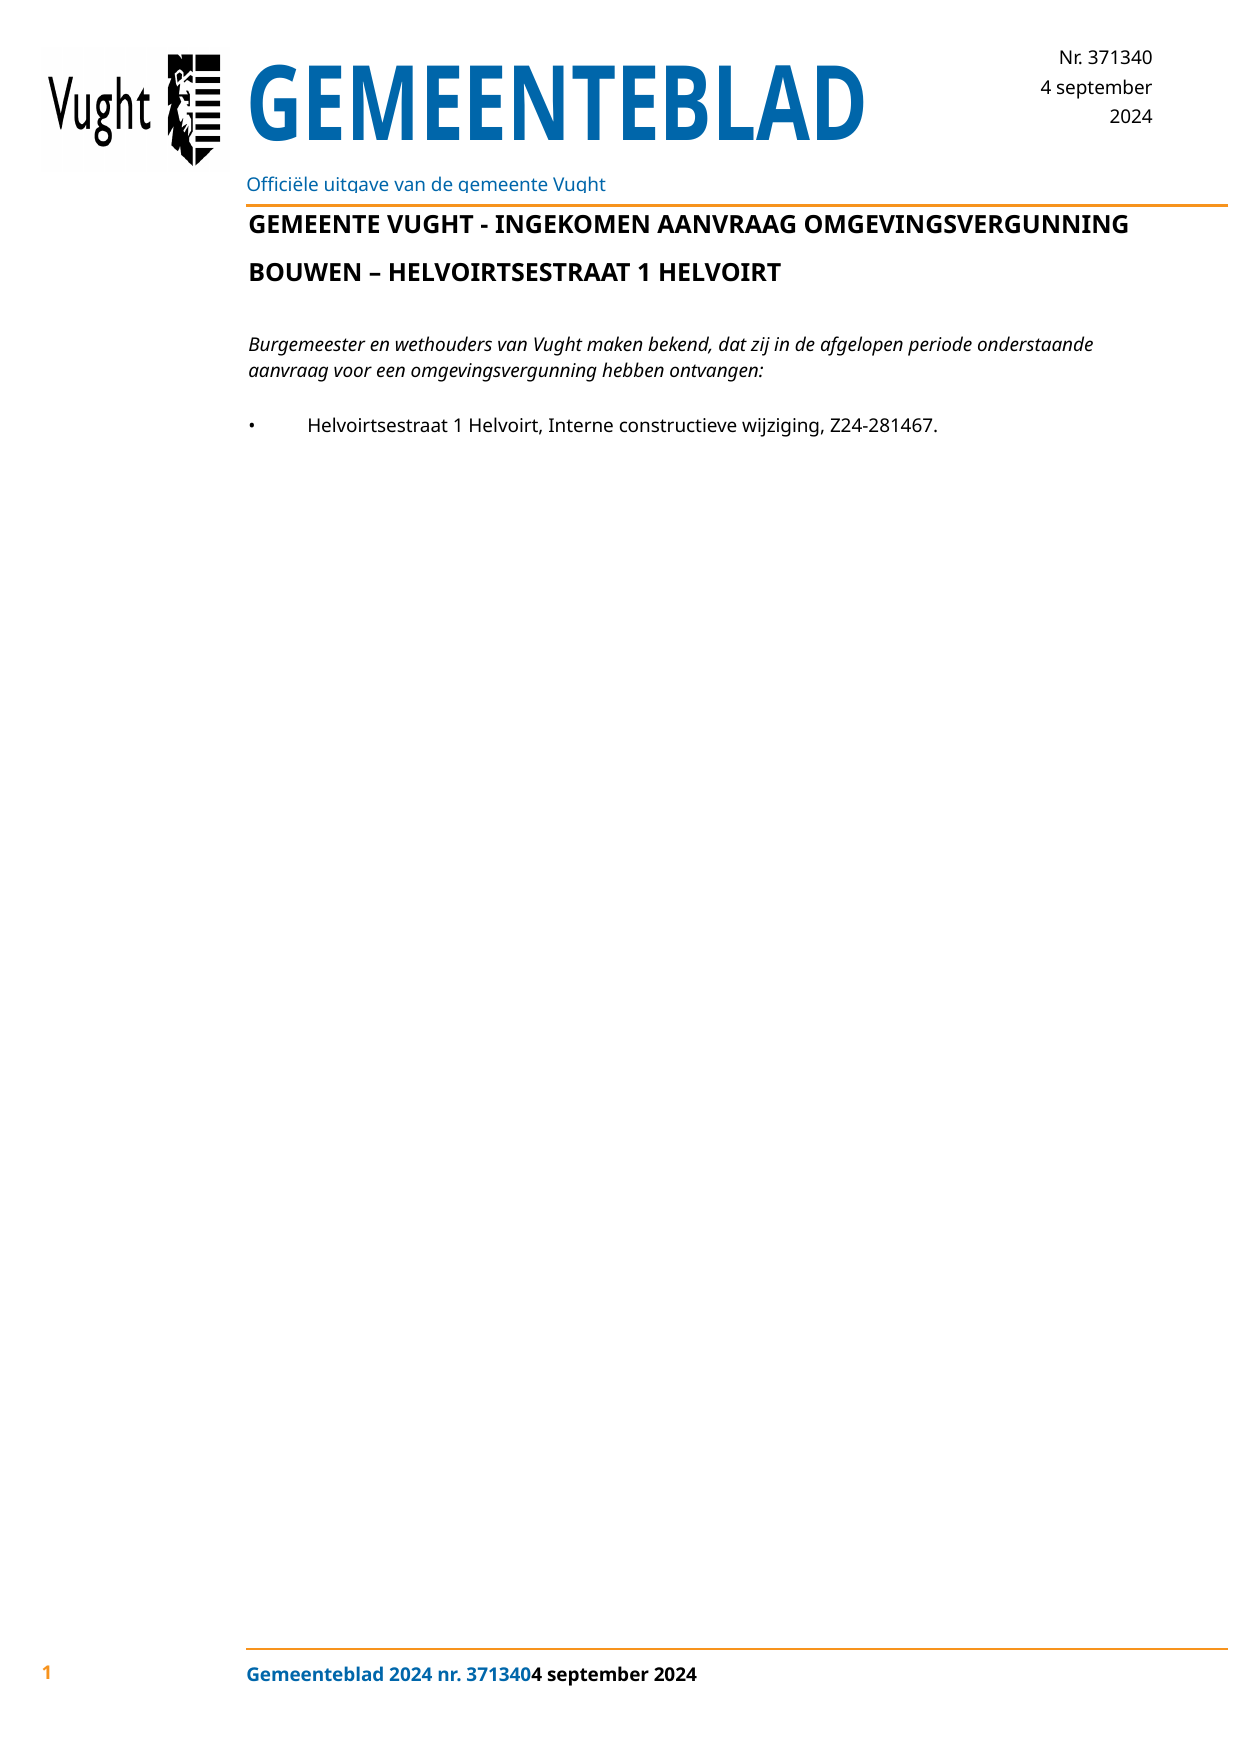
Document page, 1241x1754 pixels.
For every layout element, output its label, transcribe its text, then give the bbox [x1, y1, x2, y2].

text Burgemeester en wethouders van Vught maken bekend, dat zij in de afgelopen periode onderstaande aanvraag voor een omgevingsvergunning hebben ontvangen: [248, 331, 1152, 383]
list Helvoirtsestraat 1 Helvoirt, Interne constructieve wijziging, Z24-281467. [248, 412, 1152, 438]
picture [41, 47, 231, 172]
text GEMEENTE VUGHT - INGEKOMEN AANVRAAG OMGEVINGSVERGUNNING BOUWEN – HELVOIRTSESTRAAT 1 HELVOIRT [248, 207, 1152, 288]
